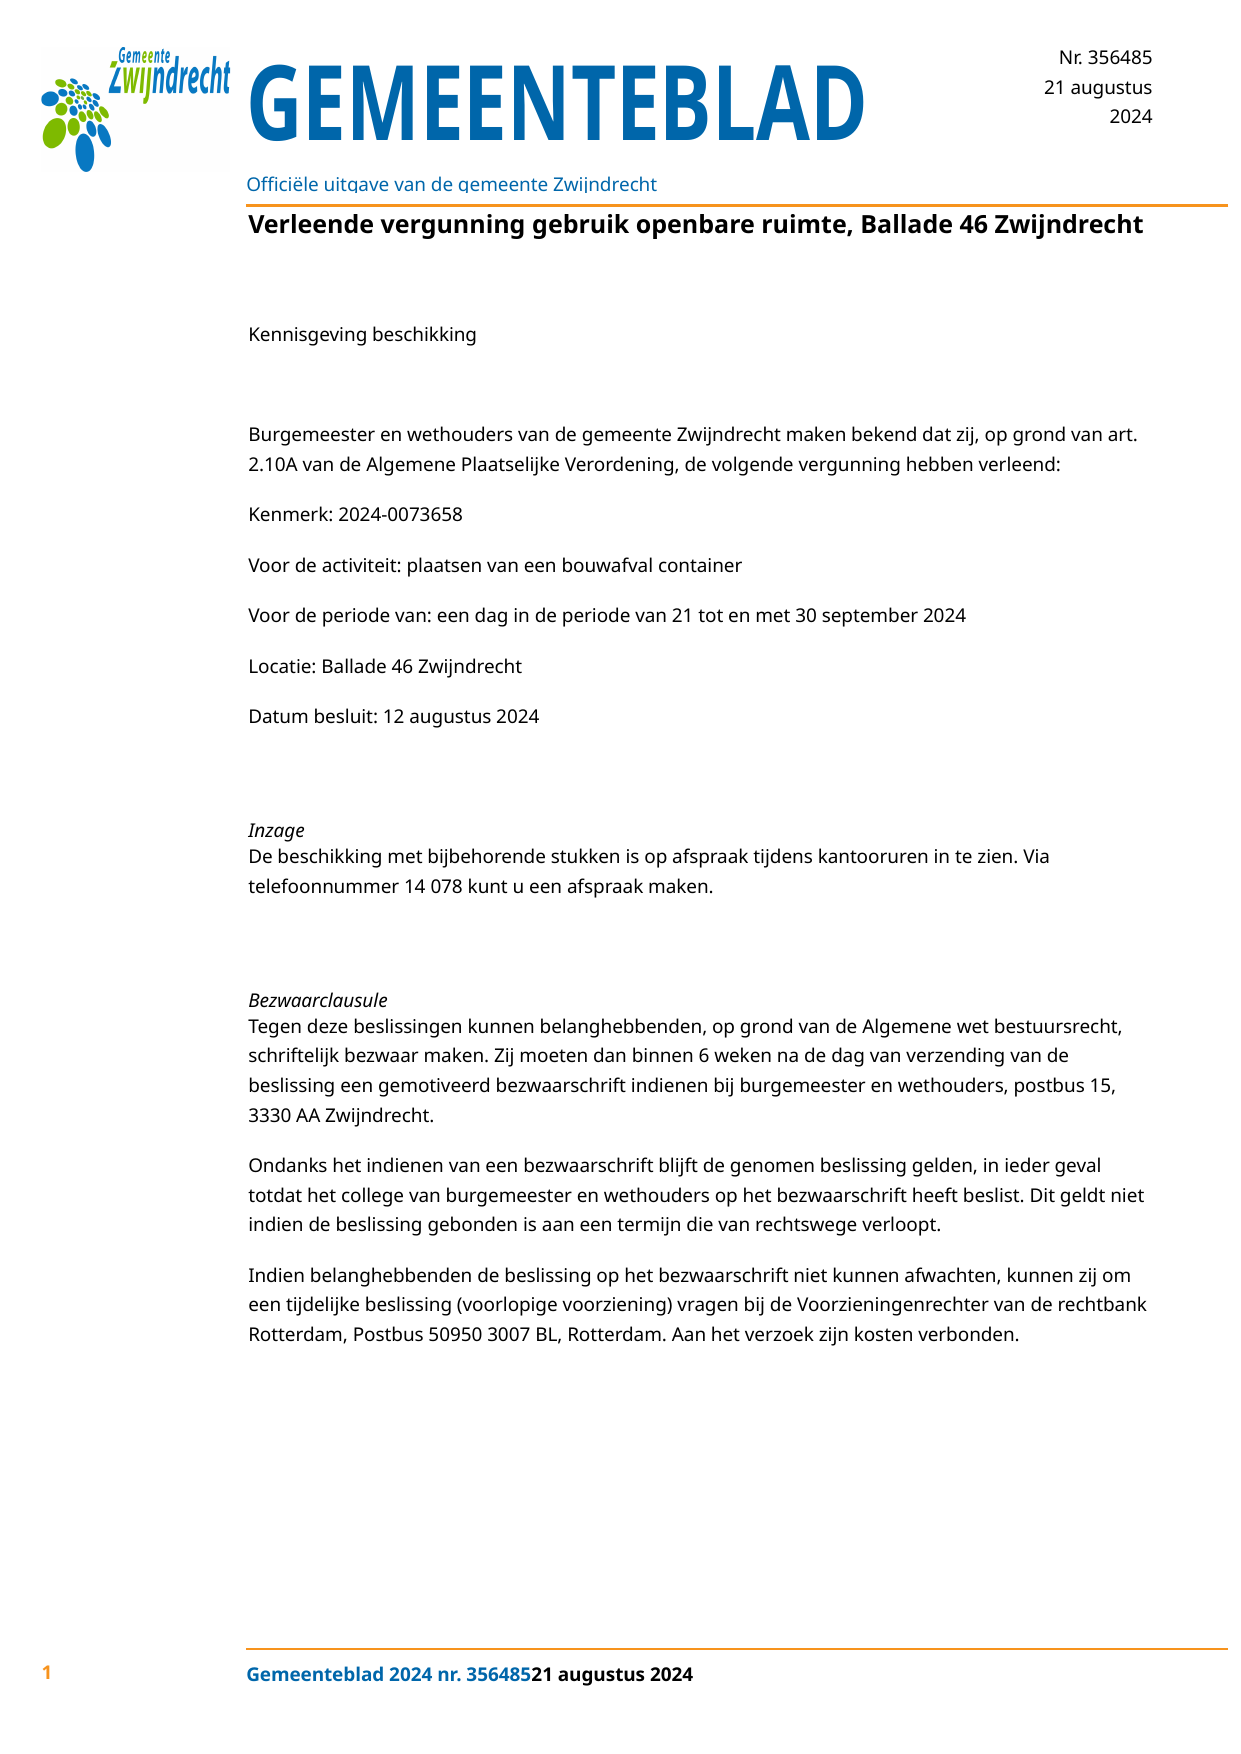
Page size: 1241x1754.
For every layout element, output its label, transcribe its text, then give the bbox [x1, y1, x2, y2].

text Ondanks het indienen van een bezwaarschrift blijft de genomen beslissing gelden, in ieder geval totdat het college van burgemeester en wethouders op het bezwaarschrift heeft beslist. Dit geldt niet indien de beslissing gebonden is aan een termijn die van rechtswege verloopt. [248, 1152, 1152, 1237]
text Voor de periode van: een dag in de periode van 21 tot en met 30 september 2024 [248, 602, 1152, 628]
text De beschikking met bijbehorende stukken is op afspraak tijdens kantooruren in te zien. Via telefoonnummer 14 078 kunt u een afspraak maken. [248, 843, 1152, 899]
text Locatie: Ballade 46 Zwijndrecht [248, 653, 1152, 678]
text Bezwaarclausule [248, 987, 1152, 1013]
text Indien belanghebbenden de beslissing op het bezwaarschrift niet kunnen afwachten, kunnen zij om een tijdelijke beslissing (voorlopige voorziening) vragen bij de Voorzieningenrechter van de rechtbank Rotterdam, Postbus 50950 3007 BL, Rotterdam. Aan het verzoek zijn kosten verbonden. [248, 1262, 1152, 1347]
text Kennisgeving beschikking [248, 321, 1152, 346]
text Burgemeester en wethouders van de gemeente Zwijndrecht maken bekend dat zij, op grond van art. 2.10A van de Algemene Plaatselijke Verordening, de volgende vergunning hebben verleend: [248, 422, 1152, 477]
text Inzage [248, 818, 1152, 843]
text Datum besluit: 12 augustus 2024 [248, 703, 1152, 729]
text Verleende vergunning gebruik openbare ruimte, Ballade 46 Zwijndrecht [248, 207, 1152, 241]
text Tegen deze beslissingen kunnen belanghebbenden, op grond van de Algemene wet bestuursrecht, schriftelijk bezwaar maken. Zij moeten dan binnen 6 weken na de dag van verzending van de beslissing een gemotiveerd bezwaarschrift indienen bij burgemeester en wethouders, postbus 15, 3330 AA Zwijndrecht. [248, 1013, 1152, 1127]
text Voor de activiteit: plaatsen van een bouwafval container [248, 552, 1152, 578]
picture [41, 47, 231, 172]
text Kenmerk: 2024-0073658 [248, 502, 1152, 527]
